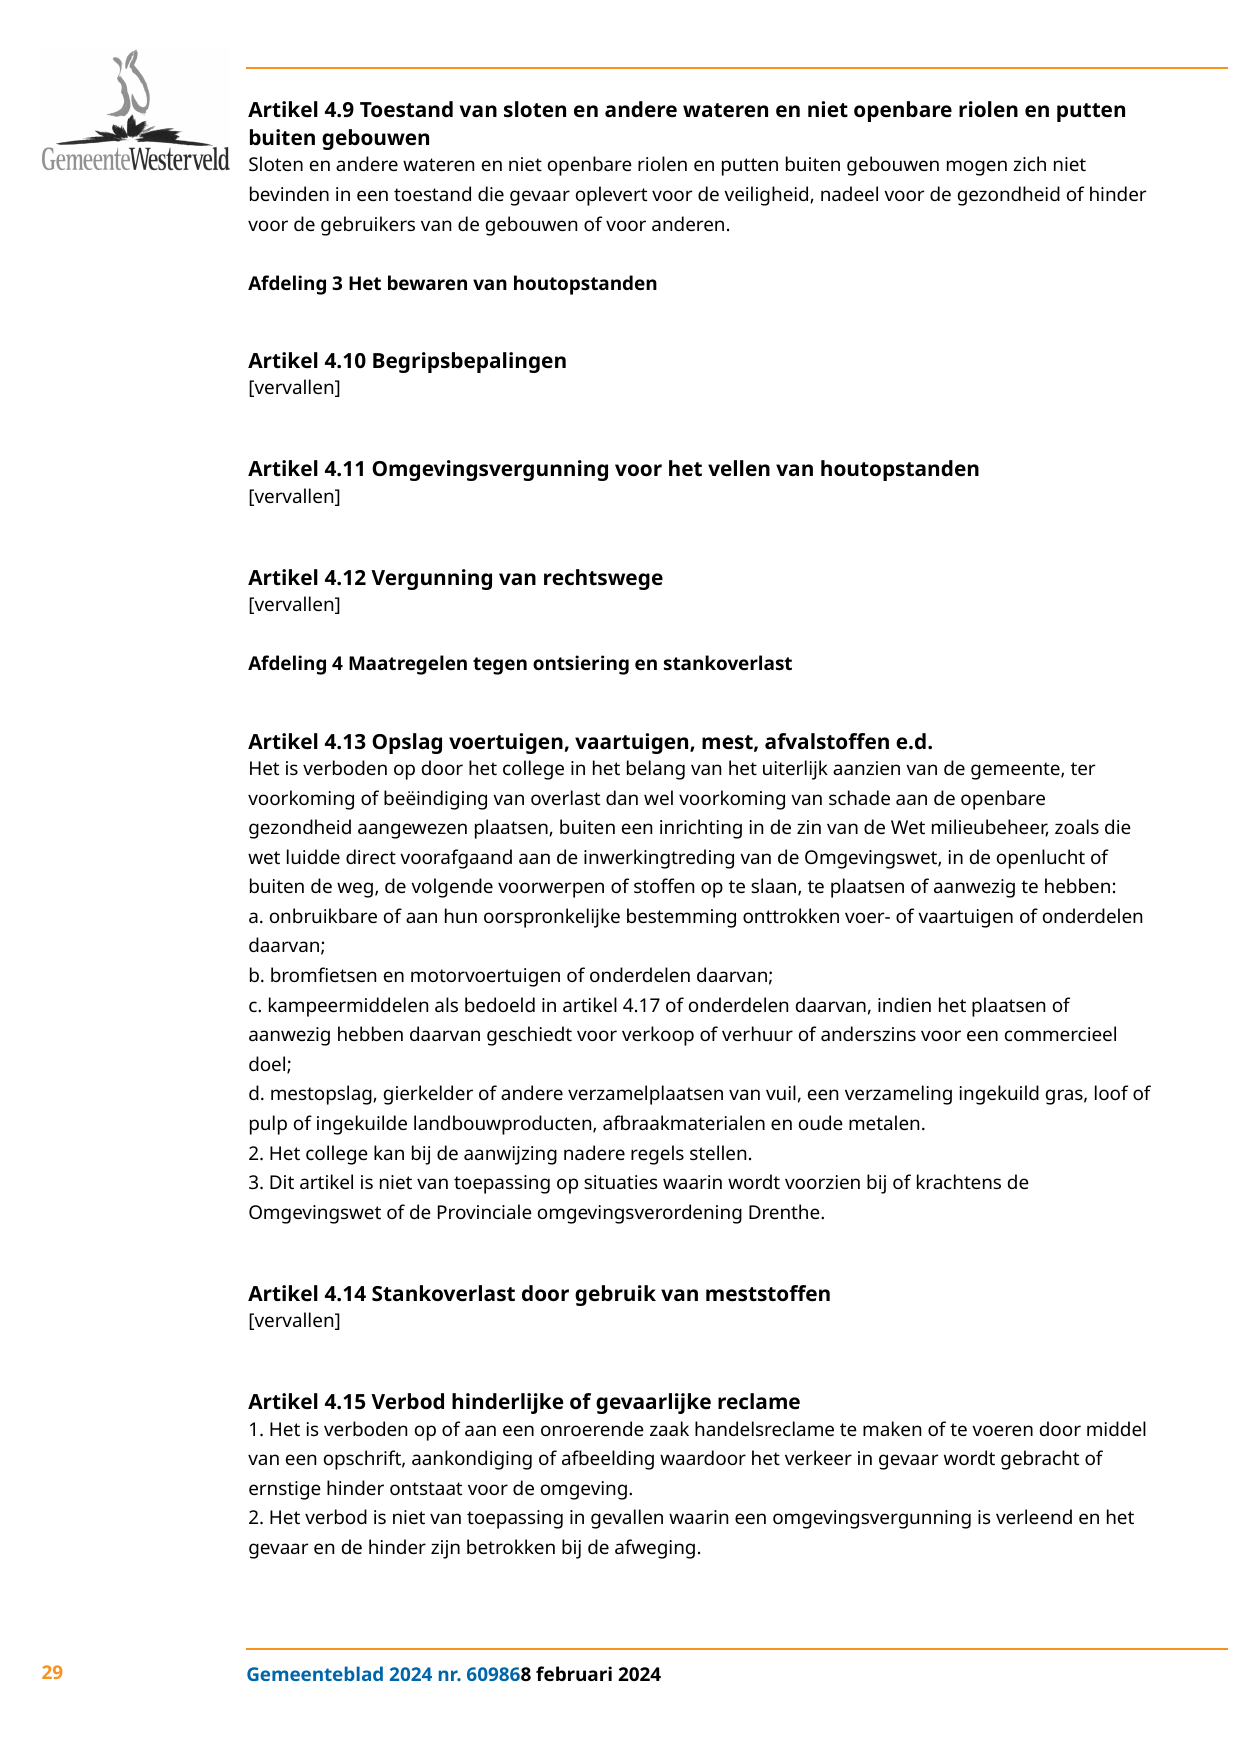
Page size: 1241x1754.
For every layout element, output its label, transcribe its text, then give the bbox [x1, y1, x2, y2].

text Afdeling 4 Maatregelen tegen ontsiering en stankoverlast [248, 651, 1152, 676]
text a. onbruikbare of aan hun oorspronkelijke bestemming onttrokken voer- of vaartuigen of onderdelen daarvan; [248, 903, 1152, 958]
text [vervallen] [248, 483, 1152, 509]
text d. mestopslag, gierkelder of andere verzamelplaatsen van vuil, een verzameling ingekuild gras, loof of pulp of ingekuilde landbouwproducten, afbraakmaterialen en oude metalen. [248, 1081, 1152, 1136]
picture [41, 47, 231, 172]
text Het is verboden op door het college in het belang van het uiterlijk aanzien van de gemeente, ter voorkoming of beëindiging van overlast dan wel voorkoming van schade aan de openbare gezondheid aangewezen plaatsen, buiten een inrichting in de zin van de Wet milieubeheer, zoals die wet luidde direct voorafgaand aan de inwerkingtreding van de Omgevingswet, in de openlucht of buiten de weg, de volgende voorwerpen of stoffen op te slaan, te plaatsen of aanwezig te hebben: [248, 755, 1152, 899]
text b. bromfietsen en motorvoertuigen of onderdelen daarvan; [248, 962, 1152, 988]
text Afdeling 3 Het bewaren van houtopstanden [248, 270, 1152, 296]
text Artikel 4.12 Vergunning van rechtswege [248, 563, 1152, 591]
text Artikel 4.9 Toestand van sloten en andere wateren en niet openbare riolen en putten buiten gebouwen [248, 95, 1152, 152]
text c. kampeermiddelen als bedoeld in artikel 4.17 of onderdelen daarvan, indien het plaatsen of aanwezig hebben daarvan geschiedt voor verkoop of verhuur of anderszins voor een commercieel doel; [248, 992, 1152, 1077]
text Artikel 4.13 Opslag voertuigen, vaartuigen, mest, afvalstoffen e.d. [248, 727, 1152, 755]
text Sloten en andere wateren en niet openbare riolen en putten buiten gebouwen mogen zich niet bevinden in een toestand die gevaar oplevert voor de veiligheid, nadeel voor de gezondheid of hinder voor de gebruikers van de gebouwen of voor anderen. [248, 152, 1152, 237]
text [vervallen] [248, 1307, 1152, 1333]
text 1. Het is verboden op of aan een onroerende zaak handelsreclame te maken of te voeren door middel van een opschrift, aankondiging of afbeelding waardoor het verkeer in gevaar wordt gebracht of ernstige hinder ontstaat voor de omgeving. [248, 1416, 1152, 1501]
text [vervallen] [248, 374, 1152, 400]
text 2. Het verbod is niet van toepassing in gevallen waarin een omgevingsvergunning is verleend en het gevaar en de hinder zijn betrokken bij de afweging. [248, 1504, 1152, 1560]
text [vervallen] [248, 591, 1152, 617]
text Artikel 4.15 Verbod hinderlijke of gevaarlijke reclame [248, 1387, 1152, 1416]
text Artikel 4.11 Omgevingsvergunning voor het vellen van houtopstanden [248, 454, 1152, 483]
text 3. Dit artikel is niet van toepassing op situaties waarin wordt voorzien bij of krachtens de Omgevingswet of de Provinciale omgevingsverordening Drenthe. [248, 1169, 1152, 1225]
text 2. Het college kan bij de aanwijzing nadere regels stellen. [248, 1140, 1152, 1166]
text Artikel 4.14 Stankoverlast door gebruik van meststoffen [248, 1279, 1152, 1307]
text Artikel 4.10 Begripsbepalingen [248, 346, 1152, 374]
